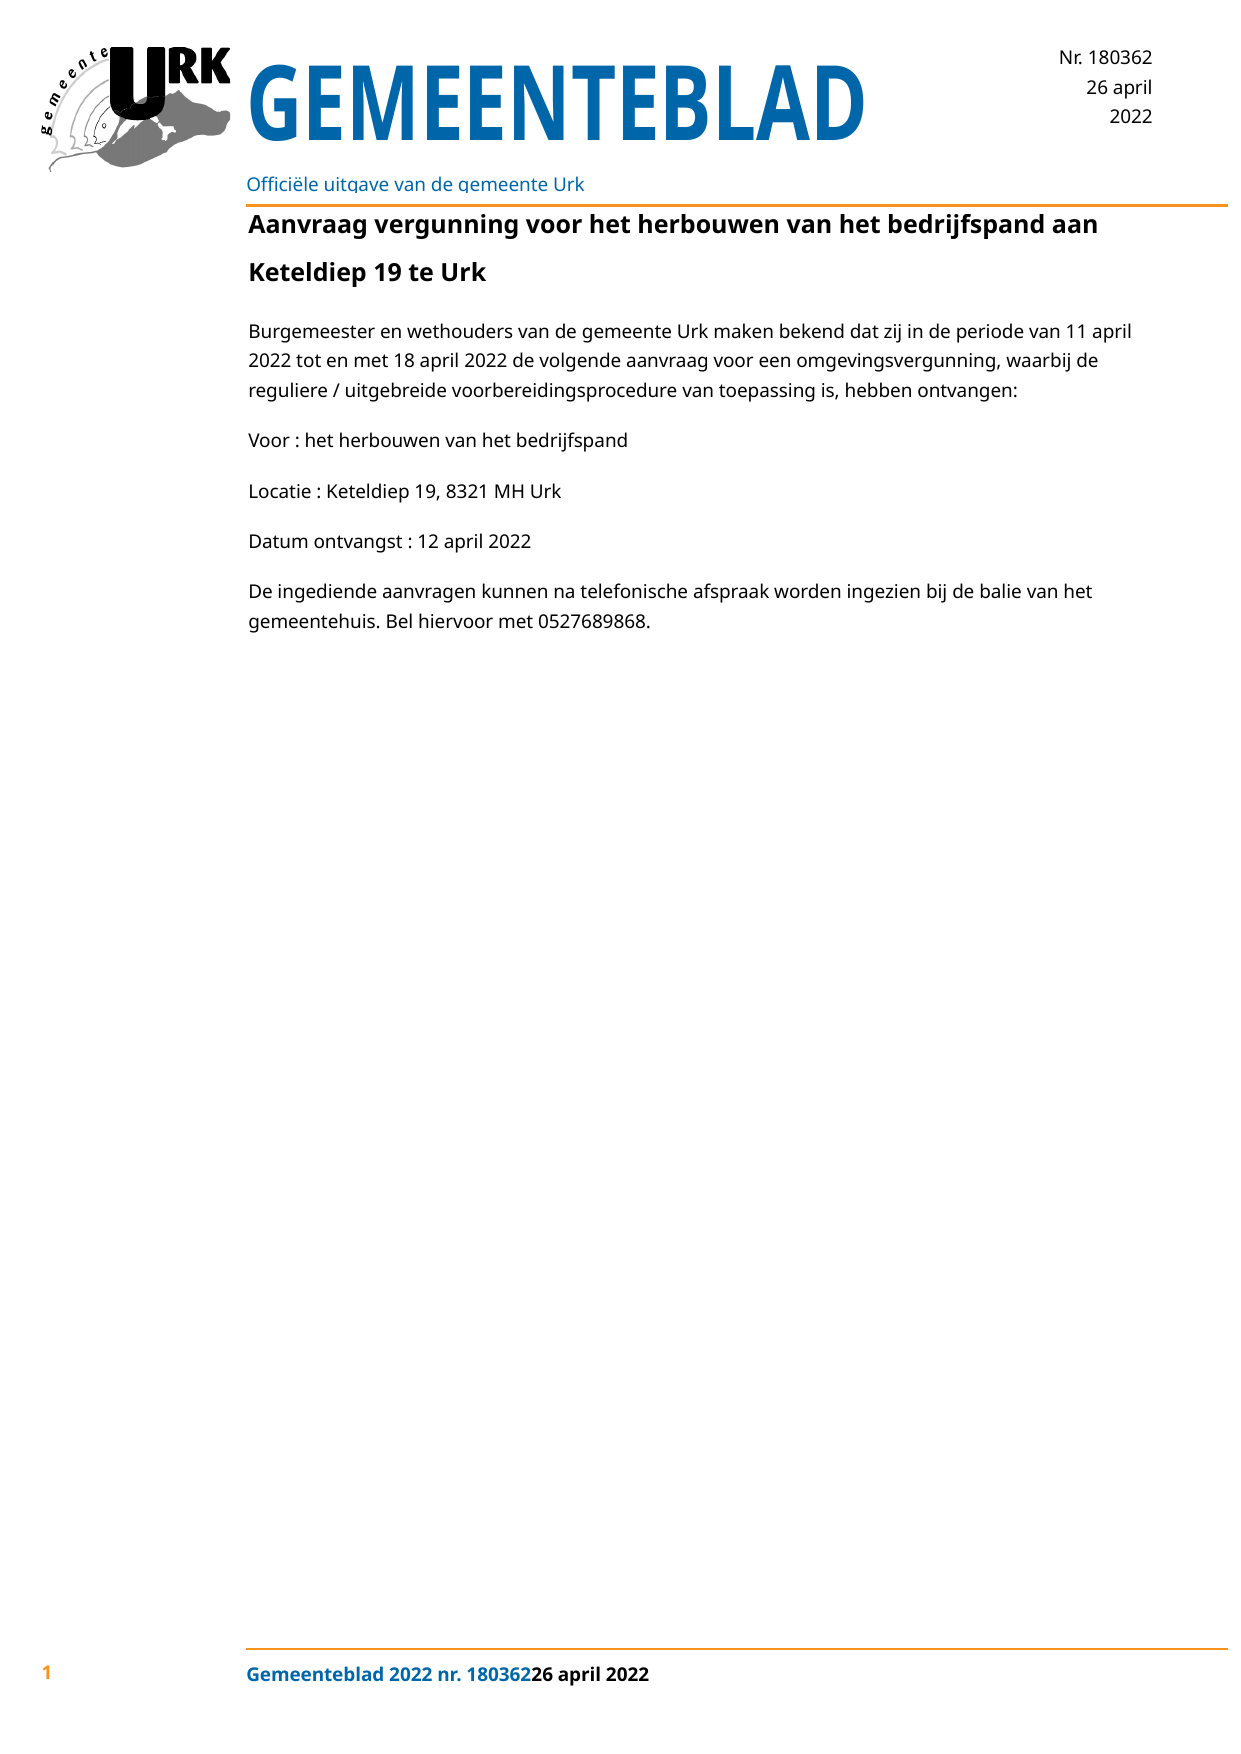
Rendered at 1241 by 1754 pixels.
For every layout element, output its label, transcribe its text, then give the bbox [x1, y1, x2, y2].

text Aanvraag vergunning voor het herbouwen van het bedrijfspand aan Keteldiep 19 te Urk [248, 207, 1152, 288]
text Voor : het herbouwen van het bedrijfspand [248, 427, 1152, 453]
text Datum ontvangst : 12 april 2022 [248, 528, 1152, 554]
text Locatie : Keteldiep 19, 8321 MH Urk [248, 478, 1152, 504]
text Burgemeester en wethouders van de gemeente Urk maken bekend dat zij in de periode van 11 april 2022 tot en met 18 april 2022 de volgende aanvraag voor een omgevingsvergunning, waarbij de reguliere / uitgebreide voorbereidingsprocedure van toepassing is, hebben ontvangen: [248, 318, 1152, 403]
picture [41, 47, 231, 172]
text De ingediende aanvragen kunnen na telefonische afspraak worden ingezien bij de balie van het gemeentehuis. Bel hiervoor met 0527689868. [248, 579, 1152, 634]
